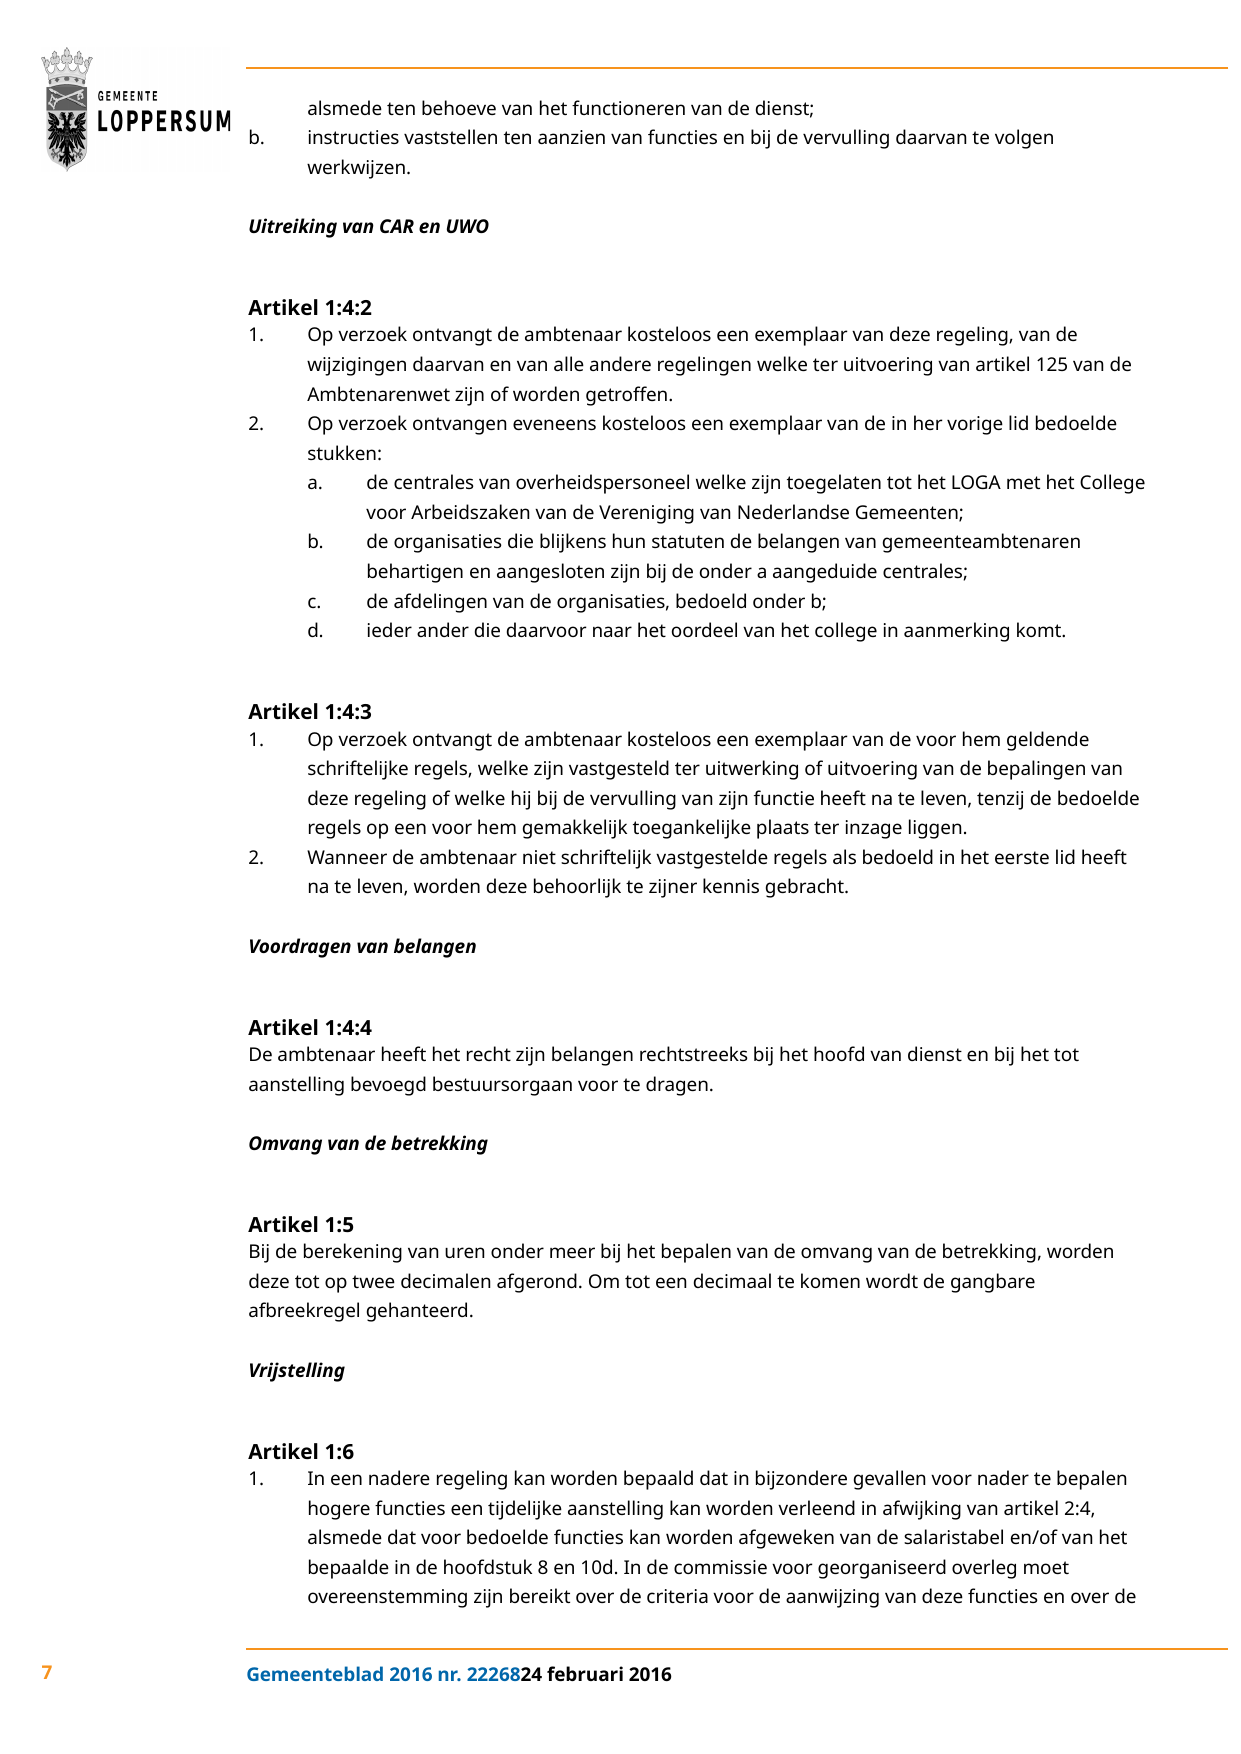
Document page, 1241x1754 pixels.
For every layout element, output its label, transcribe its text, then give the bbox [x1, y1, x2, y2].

text Voordragen van belangen [248, 933, 1152, 959]
list de centrales van overheidspersoneel welke zijn toegelaten tot het LOGA met het College voor Arbeidszaken van de Vereniging van Nederlandse Gemeenten; [307, 469, 1152, 525]
text De ambtenaar heeft het recht zijn belangen rechtstreeks bij het hoofd van dienst en bij het tot aanstelling bevoegd bestuursorgaan voor te dragen. [248, 1041, 1152, 1097]
list de afdelingen van de organisaties, bedoeld onder b; [307, 588, 1152, 613]
text Artikel 1:5 [248, 1210, 1152, 1238]
list de organisaties die blijkens hun statuten de belangen van gemeenteambtenaren behartigen en aangesloten zijn bij de onder a aangeduide centrales; [307, 529, 1152, 584]
list Op verzoek ontvangt de ambtenaar kosteloos een exemplaar van de voor hem geldende schriftelijke regels, welke zijn vastgesteld ter uitwerking of uitvoering van de bepalingen van deze regeling of welke hij bij de vervulling van zijn functie heeft na te leven, tenzij de bedoelde regels op een voor hem gemakkelijk toegankelijke plaats ter inzage liggen. [248, 726, 1152, 840]
list ieder ander die daarvoor naar het oordeel van het college in aanmerking komt. [307, 617, 1152, 643]
text Artikel 1:4:4 [248, 1013, 1152, 1041]
list alsmede ten behoeve van het functioneren van de dienst; [248, 95, 1152, 121]
text Omvang van de betrekking [248, 1130, 1152, 1156]
text Artikel 1:4:2 [248, 293, 1152, 322]
list In een nadere regeling kan worden bepaald dat in bijzondere gevallen voor nader te bepalen hogere functies een tijdelijke aanstelling kan worden verleend in afwijking van artikel 2:4, alsmede dat voor bedoelde functies kan worden afgeweken van de salaristabel en/of van het bepaalde in de hoofdstuk 8 en 10d. In de commissie voor georganiseerd overleg moet overeenstemming zijn bereikt over de criteria voor de aanwijzing van deze functies en over de [248, 1465, 1152, 1609]
picture [41, 47, 231, 172]
text Bij de berekening van uren onder meer bij het bepalen van de omvang van de betrekking, worden deze tot op twee decimalen afgerond. Om tot een decimaal te komen wordt de gangbare afbreekregel gehanteerd. [248, 1238, 1152, 1323]
text Artikel 1:4:3 [248, 697, 1152, 726]
list Op verzoek ontvangen eveneens kosteloos een exemplaar van de in her vorige lid bedoelde stukken: [248, 410, 1152, 466]
list instructies vaststellen ten aanzien van functies en bij de vervulling daarvan te volgen werkwijzen. [248, 124, 1152, 180]
list Wanneer de ambtenaar niet schriftelijk vastgestelde regels als bedoeld in het eerste lid heeft na te leven, worden deze behoorlijk te zijner kennis gebracht. [248, 844, 1152, 899]
text Vrijstelling [248, 1357, 1152, 1383]
list Op verzoek ontvangt de ambtenaar kosteloos een exemplaar van deze regeling, van de wijzigingen daarvan en van alle andere regelingen welke ter uitvoering van artikel 125 van de Ambtenarenwet zijn of worden getroffen. [248, 322, 1152, 406]
text Artikel 1:6 [248, 1437, 1152, 1465]
text Uitreiking van CAR en UWO [248, 213, 1152, 239]
